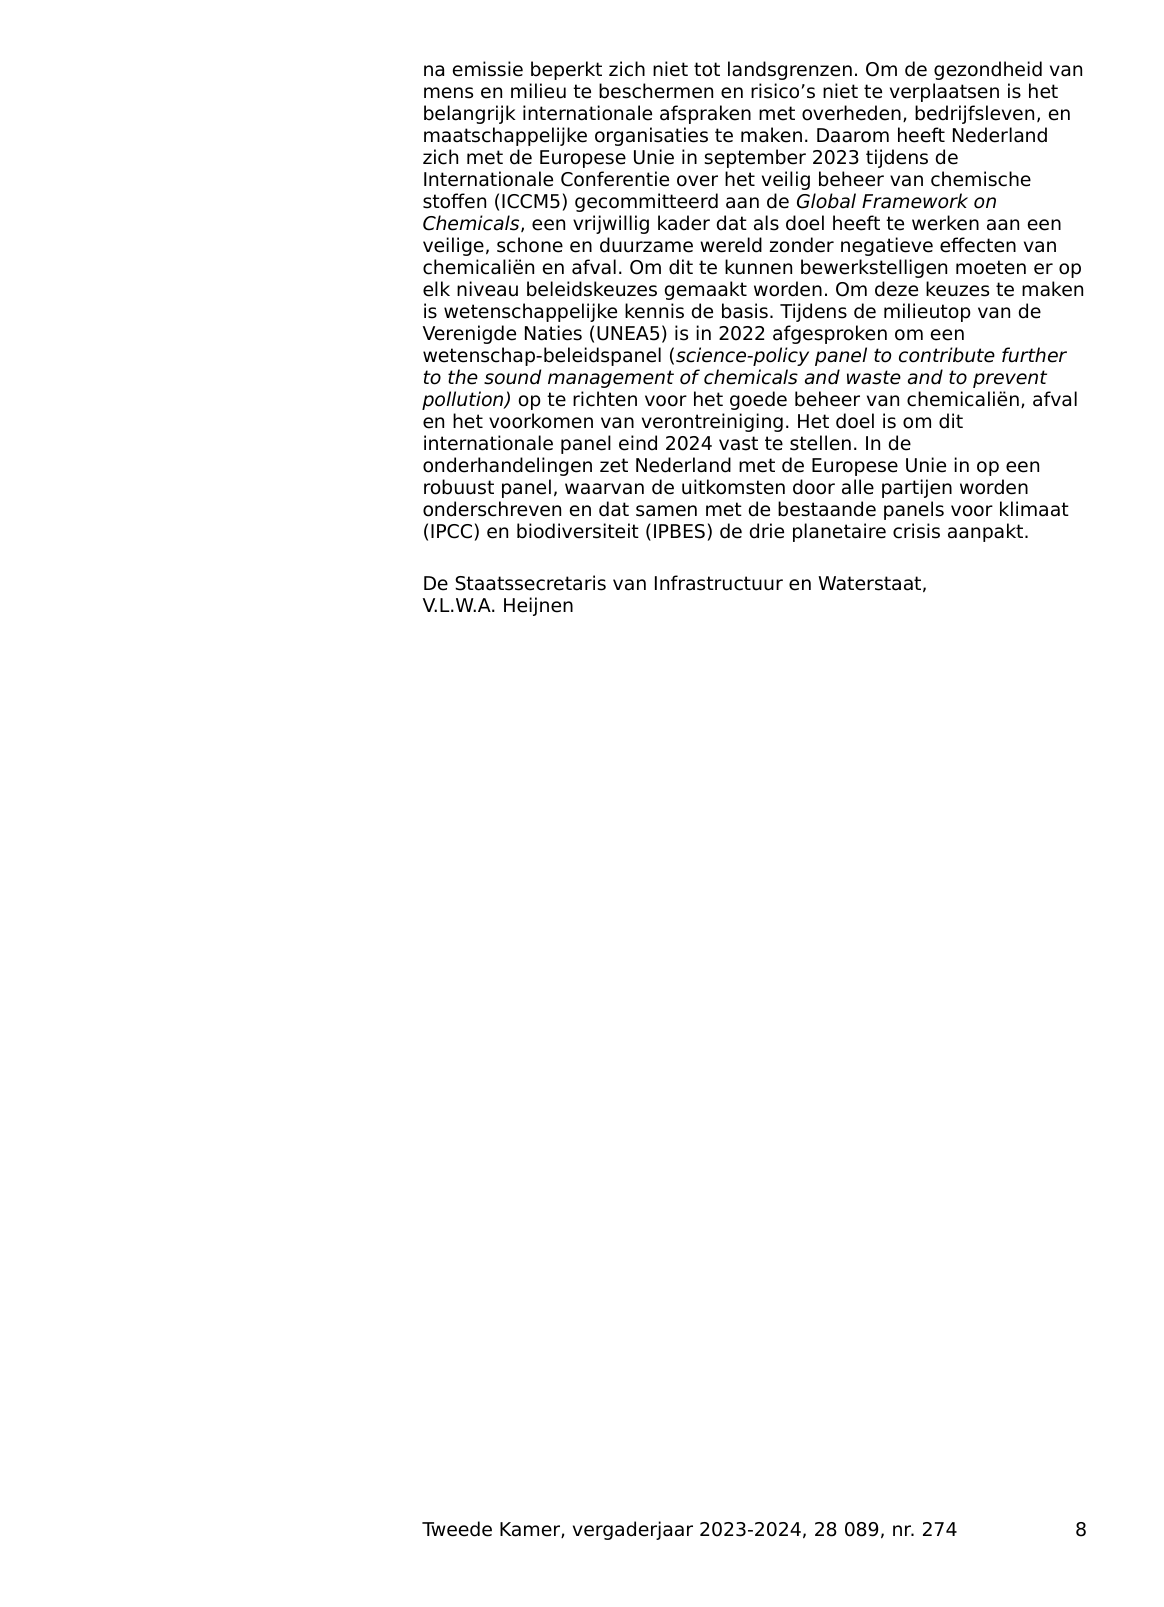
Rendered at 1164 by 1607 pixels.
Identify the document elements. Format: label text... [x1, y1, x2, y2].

text De Staatssecretaris van Infrastructuur en Waterstaat, V.L.W.A. Heijnen [422, 573, 1087, 617]
text na emissie beperkt zich niet tot landsgrenzen. Om de gezondheid van mens en milieu te beschermen en risico’s niet te verplaatsen is het belangrijk internationale afspraken met overheden, bedrijfsleven, en maatschappelijke organisaties te maken. Daarom heeft Nederland zich met de Europese Unie in september 2023 tijdens de Internationale Conferentie over het veilig beheer van chemische stoffen (ICCM5) gecommitteerd aan de Global Framework on Chemicals, een vrijwillig kader dat als doel heeft te werken aan een veilige, schone en duurzame wereld zonder negatieve effecten van chemicaliën en afval. Om dit te kunnen bewerkstelligen moeten er op elk niveau beleidskeuzes gemaakt worden. Om deze keuzes te maken is wetenschappelijke kennis de basis. Tijdens de milieutop van de Verenigde Naties (UNEA5) is in 2022 afgesproken om een wetenschap-beleidspanel (science-policy panel to contribute further to the sound management of chemicals and waste and to prevent pollution) op te richten voor het goede beheer van chemicaliën, afval en het voorkomen van verontreiniging. Het doel is om dit internationale panel eind 2024 vast te stellen. In de onderhandelingen zet Nederland met de Europese Unie in op een robuust panel, waarvan de uitkomsten door alle partijen worden onderschreven en dat samen met de bestaande panels voor klimaat (IPCC) en biodiversiteit (IPBES) de drie planetaire crisis aanpakt. [422, 59, 1087, 543]
